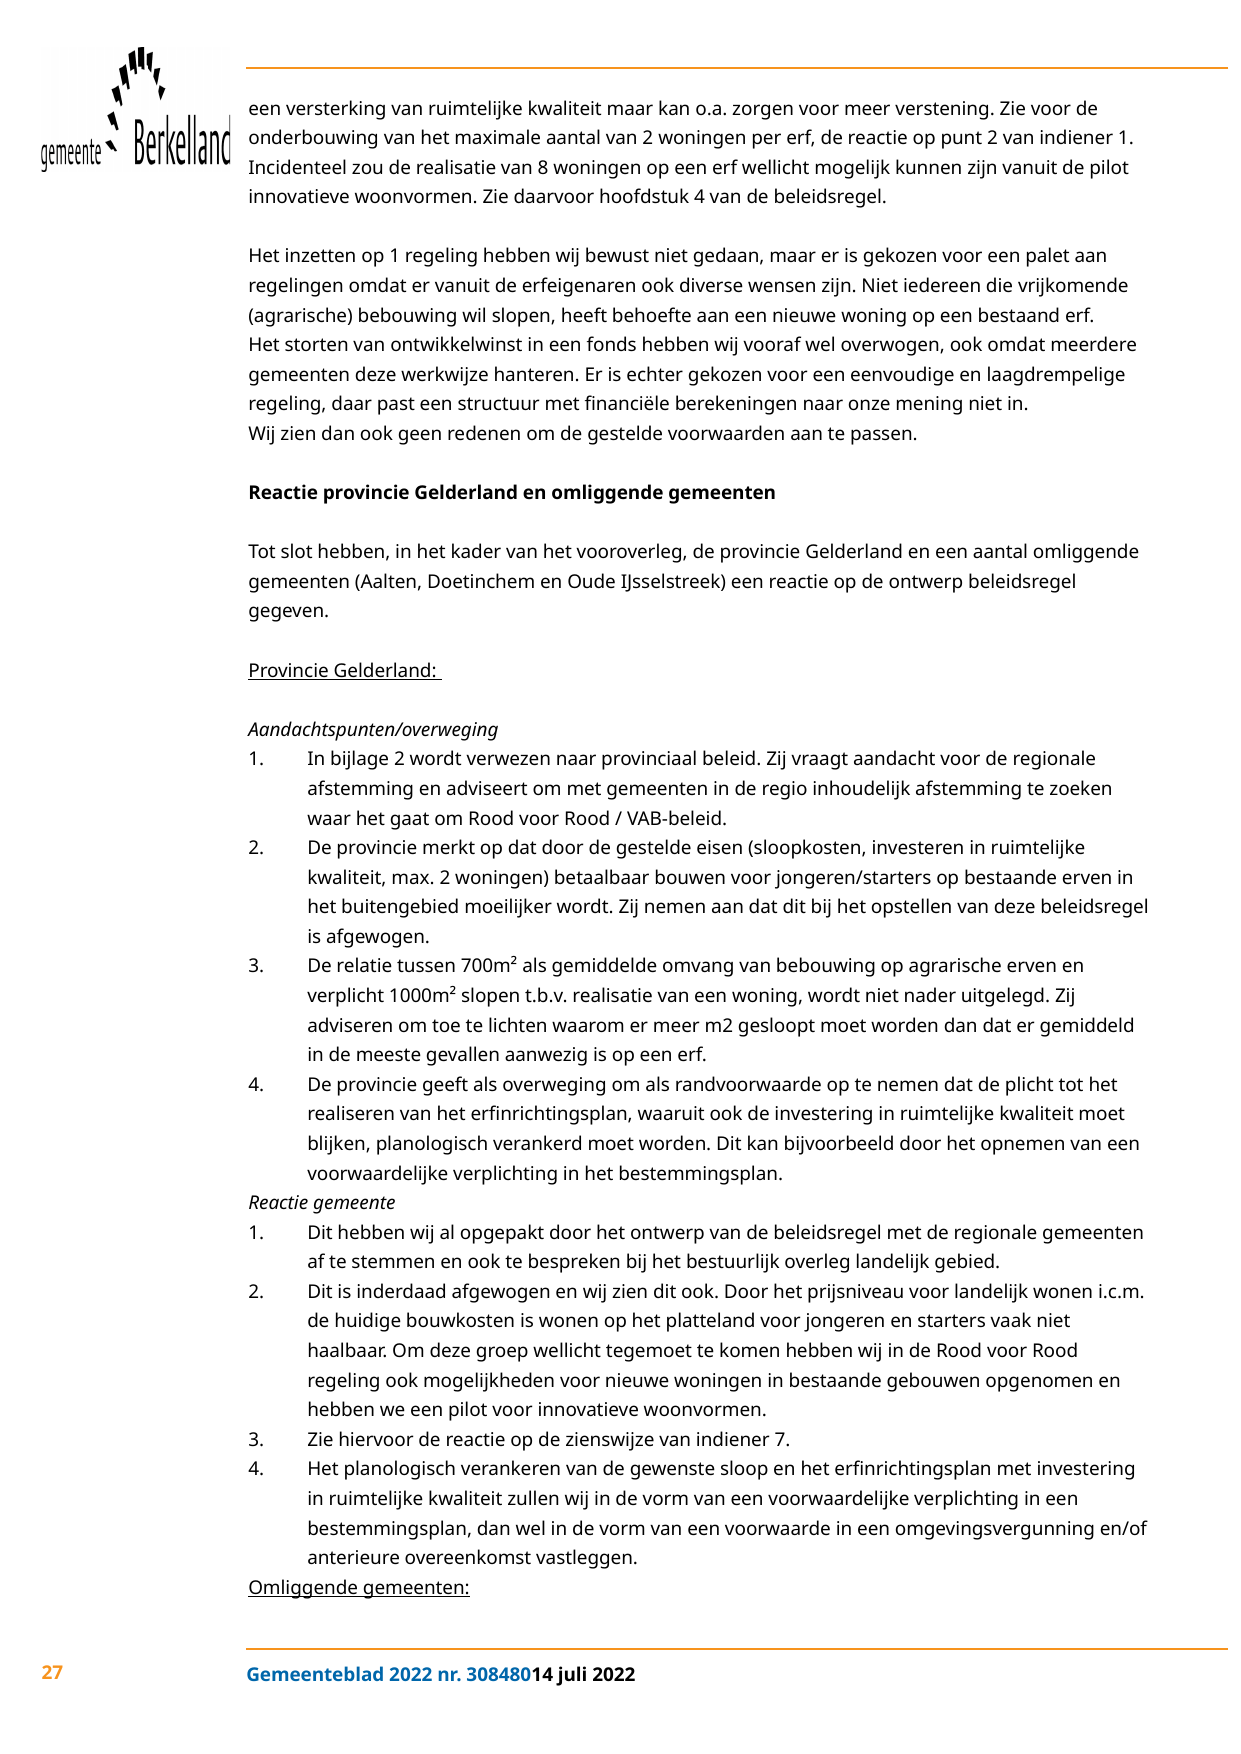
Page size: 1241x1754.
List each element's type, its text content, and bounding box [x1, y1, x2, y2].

text Reactie gemeente [248, 1189, 1152, 1215]
text een versterking van ruimtelijke kwaliteit maar kan o.a. zorgen voor meer verstening. Zie voor de onderbouwing van het maximale aantal van 2 woningen per erf, de reactie op punt 2 van indiener 1. Incidenteel zou de realisatie van 8 woningen op een erf wellicht mogelijk kunnen zijn vanuit de pilot innovatieve woonvormen. Zie daarvoor hoofdstuk 4 van de beleidsregel. [248, 95, 1152, 209]
list Dit hebben wij al opgepakt door het ontwerp van de beleidsregel met de regionale gemeenten af te stemmen en ook te bespreken bij het bestuurlijk overleg landelijk gebied. [248, 1219, 1152, 1274]
text Reactie provincie Gelderland en omliggende gemeenten [248, 479, 1152, 505]
text Provincie Gelderland: [248, 657, 1152, 683]
text Het inzetten op 1 regeling hebben wij bewust niet gedaan, maar er is gekozen voor een palet aan regelingen omdat er vanuit de erfeigenaren ook diverse wensen zijn. Niet iedereen die vrijkomende (agrarische) bebouwing wil slopen, heeft behoefte aan een nieuwe woning op een bestaand erf. [248, 243, 1152, 328]
text Aandachtspunten/overweging [248, 716, 1152, 742]
list De provincie merkt op dat door de gestelde eisen (sloopkosten, investeren in ruimtelijke kwaliteit, max. 2 woningen) betaalbaar bouwen voor jongeren/starters op bestaande erven in het buitengebied moeilijker wordt. Zij nemen aan dat dit bij het opstellen van deze beleidsregel is afgewogen. [248, 834, 1152, 949]
picture [41, 47, 231, 172]
list De relatie tussen 700m² als gemiddelde omvang van bebouwing op agrarische erven en verplicht 1000m² slopen t.b.v. realisatie van een woning, wordt niet nader uitgelegd. Zij adviseren om toe te lichten waarom er meer m2 gesloopt moet worden dan dat er gemiddeld in de meeste gevallen aanwezig is op een erf. [248, 953, 1152, 1067]
list Dit is inderdaad afgewogen en wij zien dit ook. Door het prijsniveau voor landelijk wonen i.c.m. de huidige bouwkosten is wonen op het platteland voor jongeren en starters vaak niet haalbaar. Om deze groep wellicht tegemoet te komen hebben wij in de Rood voor Rood regeling ook mogelijkheden voor nieuwe woningen in bestaande gebouwen opgenomen en hebben we een pilot voor innovatieve woonvormen. [248, 1278, 1152, 1422]
list In bijlage 2 wordt verwezen naar provinciaal beleid. Zij vraagt aandacht voor de regionale afstemming en adviseert om met gemeenten in de regio inhoudelijk afstemming te zoeken waar het gaat om Rood voor Rood / VAB-beleid. [248, 746, 1152, 831]
list De provincie geeft als overweging om als randvoorwaarde op te nemen dat de plicht tot het realiseren van het erfinrichtingsplan, waaruit ook de investering in ruimtelijke kwaliteit moet blijken, planologisch verankerd moet worden. Dit kan bijvoorbeeld door het opnemen van een voorwaardelijke verplichting in het bestemmingsplan. [248, 1071, 1152, 1186]
text Het storten van ontwikkelwinst in een fonds hebben wij vooraf wel overwogen, ook omdat meerdere gemeenten deze werkwijze hanteren. Er is echter gekozen voor een eenvoudige en laagdrempelige regeling, daar past een structuur met financiële berekeningen naar onze mening niet in. [248, 331, 1152, 416]
text Omliggende gemeenten: [248, 1574, 1152, 1600]
text Wij zien dan ook geen redenen om de gestelde voorwaarden aan te passen. [248, 420, 1152, 446]
text Tot slot hebben, in het kader van het vooroverleg, de provincie Gelderland en een aantal omliggende gemeenten (Aalten, Doetinchem en Oude IJsselstreek) een reactie op de ontwerp beleidsregel gegeven. [248, 538, 1152, 623]
list Zie hiervoor de reactie op de zienswijze van indiener 7. [248, 1426, 1152, 1452]
list Het planologisch verankeren van de gewenste sloop en het erfinrichtingsplan met investering in ruimtelijke kwaliteit zullen wij in de vorm van een voorwaardelijke verplichting in een bestemmingsplan, dan wel in de vorm van een voorwaarde in een omgevingsvergunning en/of anterieure overeenkomst vastleggen. [248, 1456, 1152, 1570]
